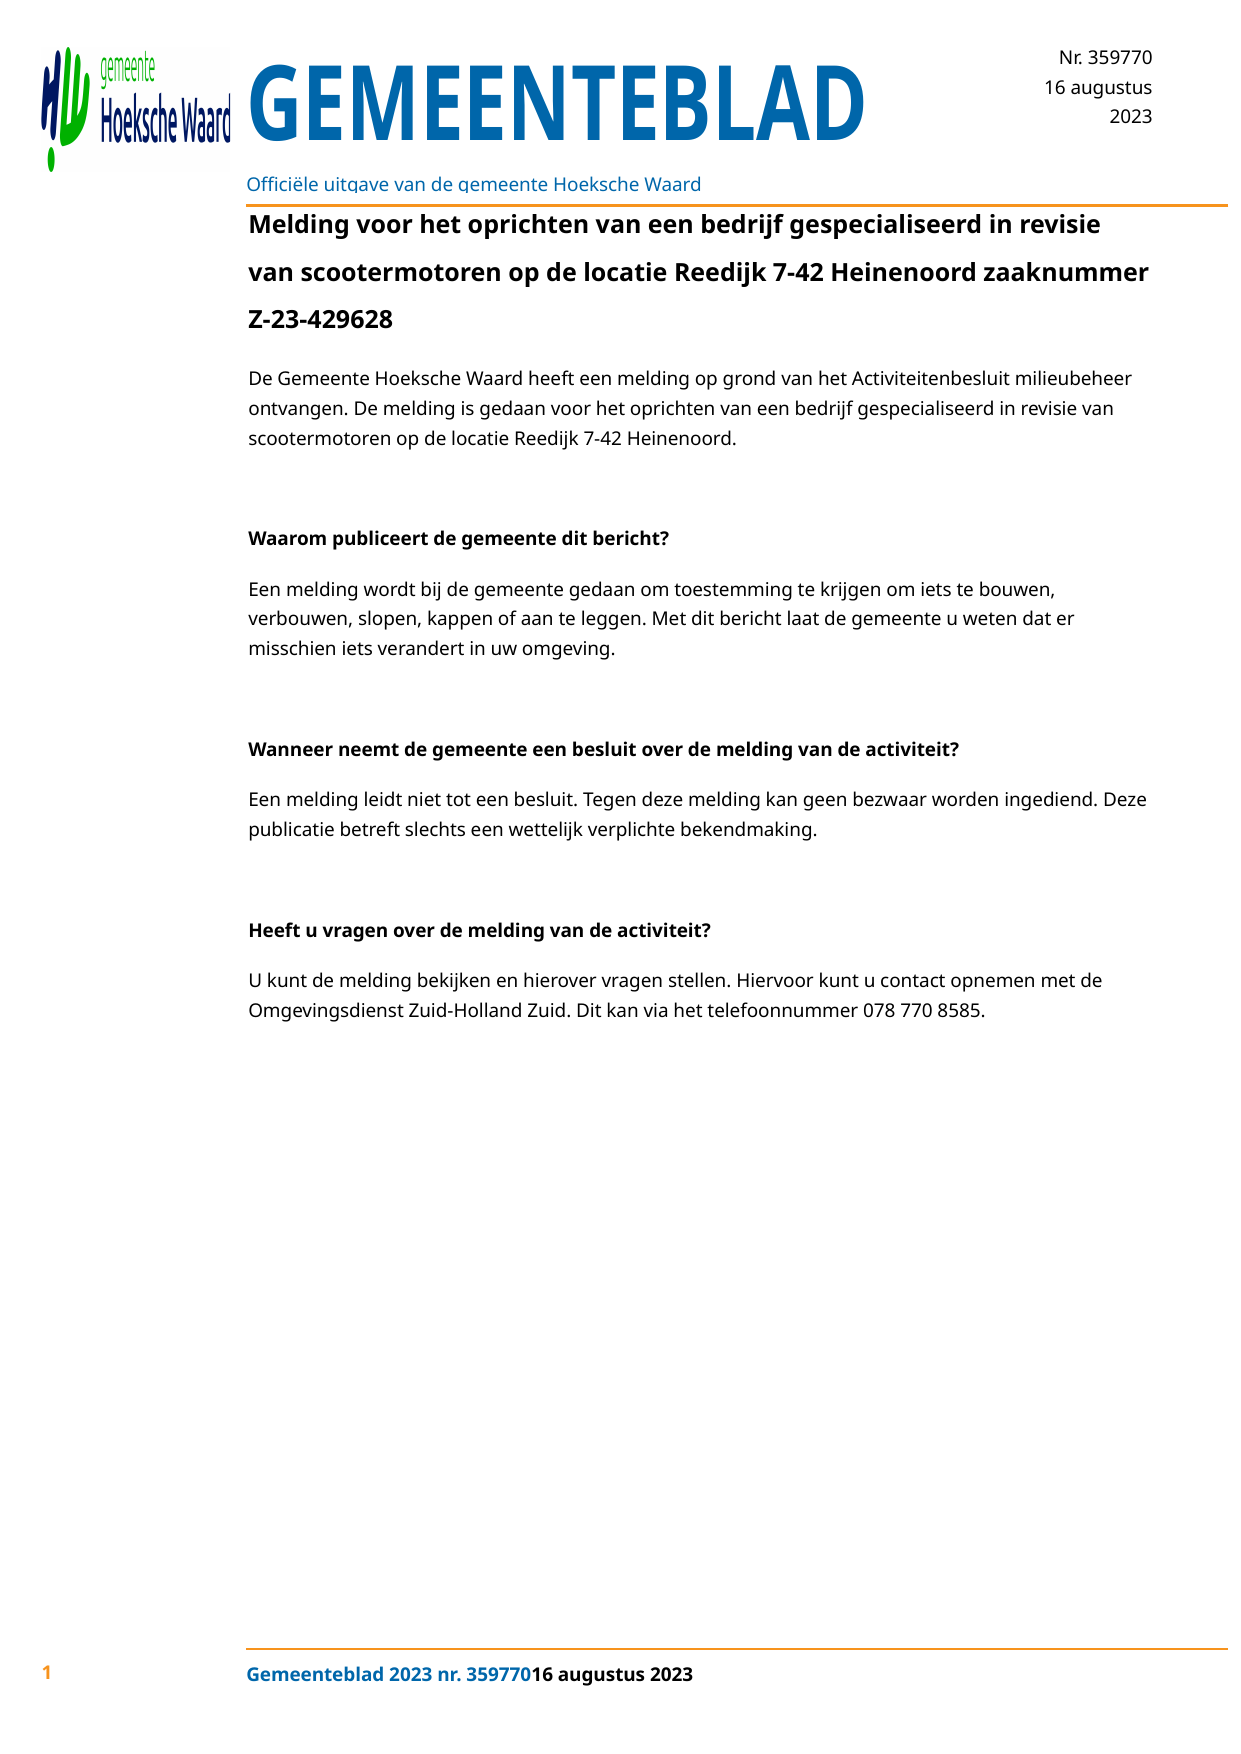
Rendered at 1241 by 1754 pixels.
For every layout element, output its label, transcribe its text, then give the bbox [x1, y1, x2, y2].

text Een melding wordt bij de gemeente gedaan om toestemming te krijgen om iets te bouwen, verbouwen, slopen, kappen of aan te leggen. Met dit bericht laat de gemeente u weten dat er misschien iets verandert in uw omgeving. [248, 576, 1152, 661]
text Wanneer neemt de gemeente een besluit over de melding van de activiteit? [248, 736, 1152, 762]
text Heeft u vragen over de melding van de activiteit? [248, 917, 1152, 942]
text Een melding leidt niet tot een besluit. Tegen deze melding kan geen bezwaar worden ingediend. Deze publicatie betreft slechts een wettelijk verplichte bekendmaking. [248, 786, 1152, 842]
text Waarom publiceert de gemeente dit bericht? [248, 526, 1152, 551]
text De Gemeente Hoeksche Waard heeft een melding op grond van het Activiteitenbesluit milieubeheer ontvangen. De melding is gedaan voor het oprichten van een bedrijf gespecialiseerd in revisie van scootermotoren op de locatie Reedijk 7-42 Heinenoord. [248, 366, 1152, 450]
text Melding voor het oprichten van een bedrijf gespecialiseerd in revisie van scootermotoren op de locatie Reedijk 7-42 Heinenoord zaaknummer Z-23-429628 [248, 207, 1152, 336]
text U kunt de melding bekijken en hierover vragen stellen. Hiervoor kunt u contact opnemen met de Omgevingsdienst Zuid-Holland Zuid. Dit kan via het telefoonnummer 078 770 8585. [248, 967, 1152, 1022]
picture [41, 47, 231, 172]
